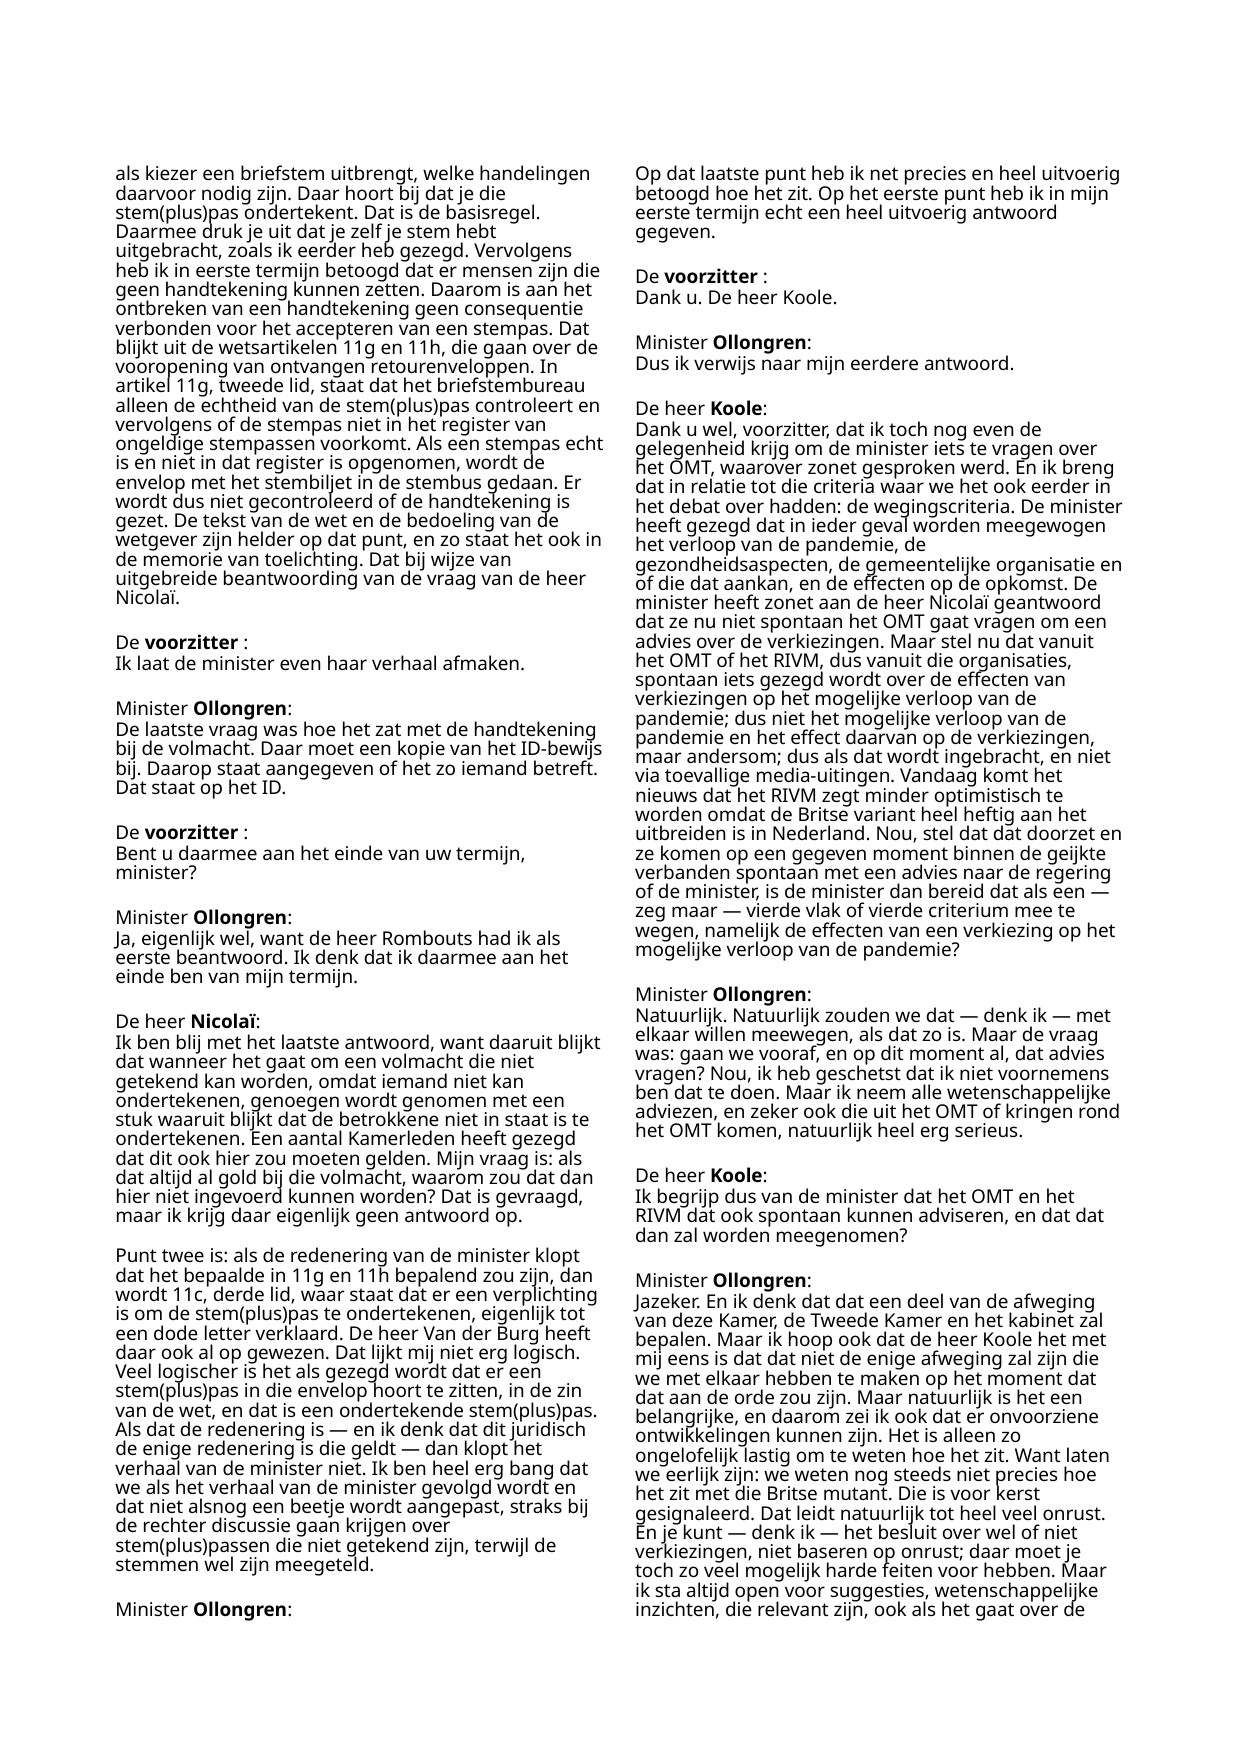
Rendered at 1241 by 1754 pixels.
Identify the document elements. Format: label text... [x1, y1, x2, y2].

text De voorzitter : [115, 629, 605, 655]
text Dank u wel, voorzitter, dat ik toch nog even de gelegenheid krijg om de minister iets te vragen over het OMT, waarover zonet gesproken werd. En ik breng dat in relatie tot die criteria waar we het ook eerder in het debat over hadden: de wegingscriteria. De minister heeft gezegd dat in ieder geval worden meegewogen het verloop van de pandemie, de gezondheidsaspecten, de gemeentelijke organisatie en of die dat aankan, en de effecten op de opkomst. De minister heeft zonet aan de heer Nicolaï geantwoord dat ze nu niet spontaan het OMT gaat vragen om een advies over de verkiezingen. Maar stel nu dat vanuit het OMT of het RIVM, dus vanuit die organisaties, spontaan iets gezegd wordt over de effecten van verkiezingen op het mogelijke verloop van de pandemie; dus niet het mogelijke verloop van de pandemie en het effect daarvan op de verkiezingen, maar andersom; dus als dat wordt ingebracht, en niet via toevallige media-uitingen. Vandaag komt het nieuws dat het RIVM zegt minder optimistisch te worden omdat de Britse variant heel heftig aan het uitbreiden is in Nederland. Nou, stel dat dat doorzet en ze komen op een gegeven moment binnen de geijkte verbanden spontaan met een advies naar de regering of de minister, is de minister dan bereid dat als een — zeg maar — vierde vlak of vierde criterium mee te wegen, namelijk de effecten van een verkiezing op het mogelijke verloop van de pandemie? [635, 421, 1125, 960]
text De voorzitter : [115, 819, 605, 844]
text De voorzitter : [635, 263, 1125, 289]
text Minister Ollongren: [115, 695, 605, 721]
text De laatste vraag was hoe het zat met de handtekening bij de volmacht. Daar moet een kopie van het ID-bewijs bij. Daarop staat aangegeven of het zo iemand betreft. Dat staat op het ID. [115, 721, 605, 798]
text als kiezer een briefstem uitbrengt, welke handelingen daarvoor nodig zijn. Daar hoort bij dat je die stem(plus)pas ondertekent. Dat is de basisregel. Daarmee druk je uit dat je zelf je stem hebt uitgebracht, zoals ik eerder heb gezegd. Vervolgens heb ik in eerste termijn betoogd dat er mensen zijn die geen handtekening kunnen zetten. Daarom is aan het ontbreken van een handtekening geen consequentie verbonden voor het accepteren van een stempas. Dat blijkt uit de wetsartikelen 11g en 11h, die gaan over de vooropening van ontvangen retourenveloppen. In artikel 11g, tweede lid, staat dat het briefstembureau alleen de echtheid van de stem(plus)pas controleert en vervolgens of de stempas niet in het register van ongeldige stempassen voorkomt. Als een stempas echt is en niet in dat register is opgenomen, wordt de envelop met het stembiljet in de stembus gedaan. Er wordt dus niet gecontroleerd of de handtekening is gezet. De tekst van de wet en de bedoeling van de wetgever zijn helder op dat punt, en zo staat het ook in de memorie van toelichting. Dat bij wijze van uitgebreide beantwoording van de vraag van de heer Nicolaï. [115, 165, 605, 608]
text Jazeker. En ik denk dat dat een deel van de afweging van deze Kamer, de Tweede Kamer en het kabinet zal bepalen. Maar ik hoop ook dat de heer Koole het met mij eens is dat dat niet de enige afweging zal zijn die we met elkaar hebben te maken op het moment dat dat aan de orde zou zijn. Maar natuurlijk is het een belangrijke, en daarom zei ik ook dat er onvoorziene ontwikkelingen kunnen zijn. Het is alleen zo ongelofelijk lastig om te weten hoe het zit. Want laten we eerlijk zijn: we weten nog steeds niet precies hoe het zit met die Britse mutant. Die is voor kerst gesignaleerd. Dat leidt natuurlijk tot heel veel onrust. En je kunt — denk ik — het besluit over wel of niet verkiezingen, niet baseren op onrust; daar moet je toch zo veel mogelijk harde feiten voor hebben. Maar ik sta altijd open voor suggesties, wetenschappelijke inzichten, die relevant zijn, ook als het gaat over de [635, 1293, 1125, 1620]
text Punt twee is: als de redenering van de minister klopt dat het bepaalde in 11g en 11h bepalend zou zijn, dan wordt 11c, derde lid, waar staat dat er een verplichting is om de stem(plus)pas te ondertekenen, eigenlijk tot een dode letter verklaard. De heer Van der Burg heeft daar ook al op gewezen. Dat lijkt mij niet erg logisch. Veel logischer is het als gezegd wordt dat er een stem(plus)pas in die envelop hoort te zitten, in de zin van de wet, en dat is een ondertekende stem(plus)pas. Als dat de redenering is — en ik denk dat dit juridisch de enige redenering is die geldt — dan klopt het verhaal van de minister niet. Ik ben heel erg bang dat we als het verhaal van de minister gevolgd wordt en dat niet alsnog een beetje wordt aangepast, straks bij de rechter discussie gaan krijgen over stem(plus)passen die niet getekend zijn, terwijl de stemmen wel zijn meegeteld. [115, 1247, 605, 1575]
text Minister Ollongren: [635, 981, 1125, 1007]
text Ik ben blij met het laatste antwoord, want daaruit blijkt dat wanneer het gaat om een volmacht die niet getekend kan worden, omdat iemand niet kan ondertekenen, genoegen wordt genomen met een stuk waaruit blijkt dat de betrokkene niet in staat is te ondertekenen. Een aantal Kamerleden heeft gezegd dat dit ook hier zou moeten gelden. Mijn vraag is: als dat altijd al gold bij die volmacht, waarom zou dat dan hier niet ingevoerd kunnen worden? Dat is gevraagd, maar ik krijg daar eigenlijk geen antwoord op. [115, 1034, 605, 1227]
text Op dat laatste punt heb ik net precies en heel uitvoerig betoogd hoe het zit. Op het eerste punt heb ik in mijn eerste termijn echt een heel uitvoerig antwoord gegeven. [635, 165, 1125, 242]
text Minister Ollongren: [115, 1596, 605, 1622]
text Ik laat de minister even haar verhaal afmaken. [115, 655, 605, 674]
text Ik begrijp dus van de minister dat het OMT en het RIVM dat ook spontaan kunnen adviseren, en dat dat dan zal worden meegenomen? [635, 1188, 1125, 1246]
text Natuurlijk. Natuurlijk zouden we dat — denk ik — met elkaar willen meewegen, als dat zo is. Maar de vraag was: gaan we vooraf, en op dit moment al, dat advies vragen? Nou, ik heb geschetst dat ik niet voornemens ben dat te doen. Maar ik neem alle wetenschappelijke adviezen, en zeker ook die uit het OMT of kringen rond het OMT komen, natuurlijk heel erg serieus. [635, 1007, 1125, 1142]
text Minister Ollongren: [115, 904, 605, 930]
text Dus ik verwijs naar mijn eerdere antwoord. [635, 355, 1125, 374]
text Ja, eigenlijk wel, want de heer Rombouts had ik als eerste beantwoord. Ik denk dat ik daarmee aan het einde ben van mijn termijn. [115, 930, 605, 987]
text Bent u daarmee aan het einde van uw termijn, minister? [115, 844, 605, 883]
text De heer Koole: [635, 395, 1125, 421]
text Dank u. De heer Koole. [635, 289, 1125, 308]
text Minister Ollongren: [635, 329, 1125, 355]
text De heer Koole: [635, 1162, 1125, 1188]
text De heer Nicolaï: [115, 1008, 605, 1034]
text Minister Ollongren: [635, 1267, 1125, 1293]
